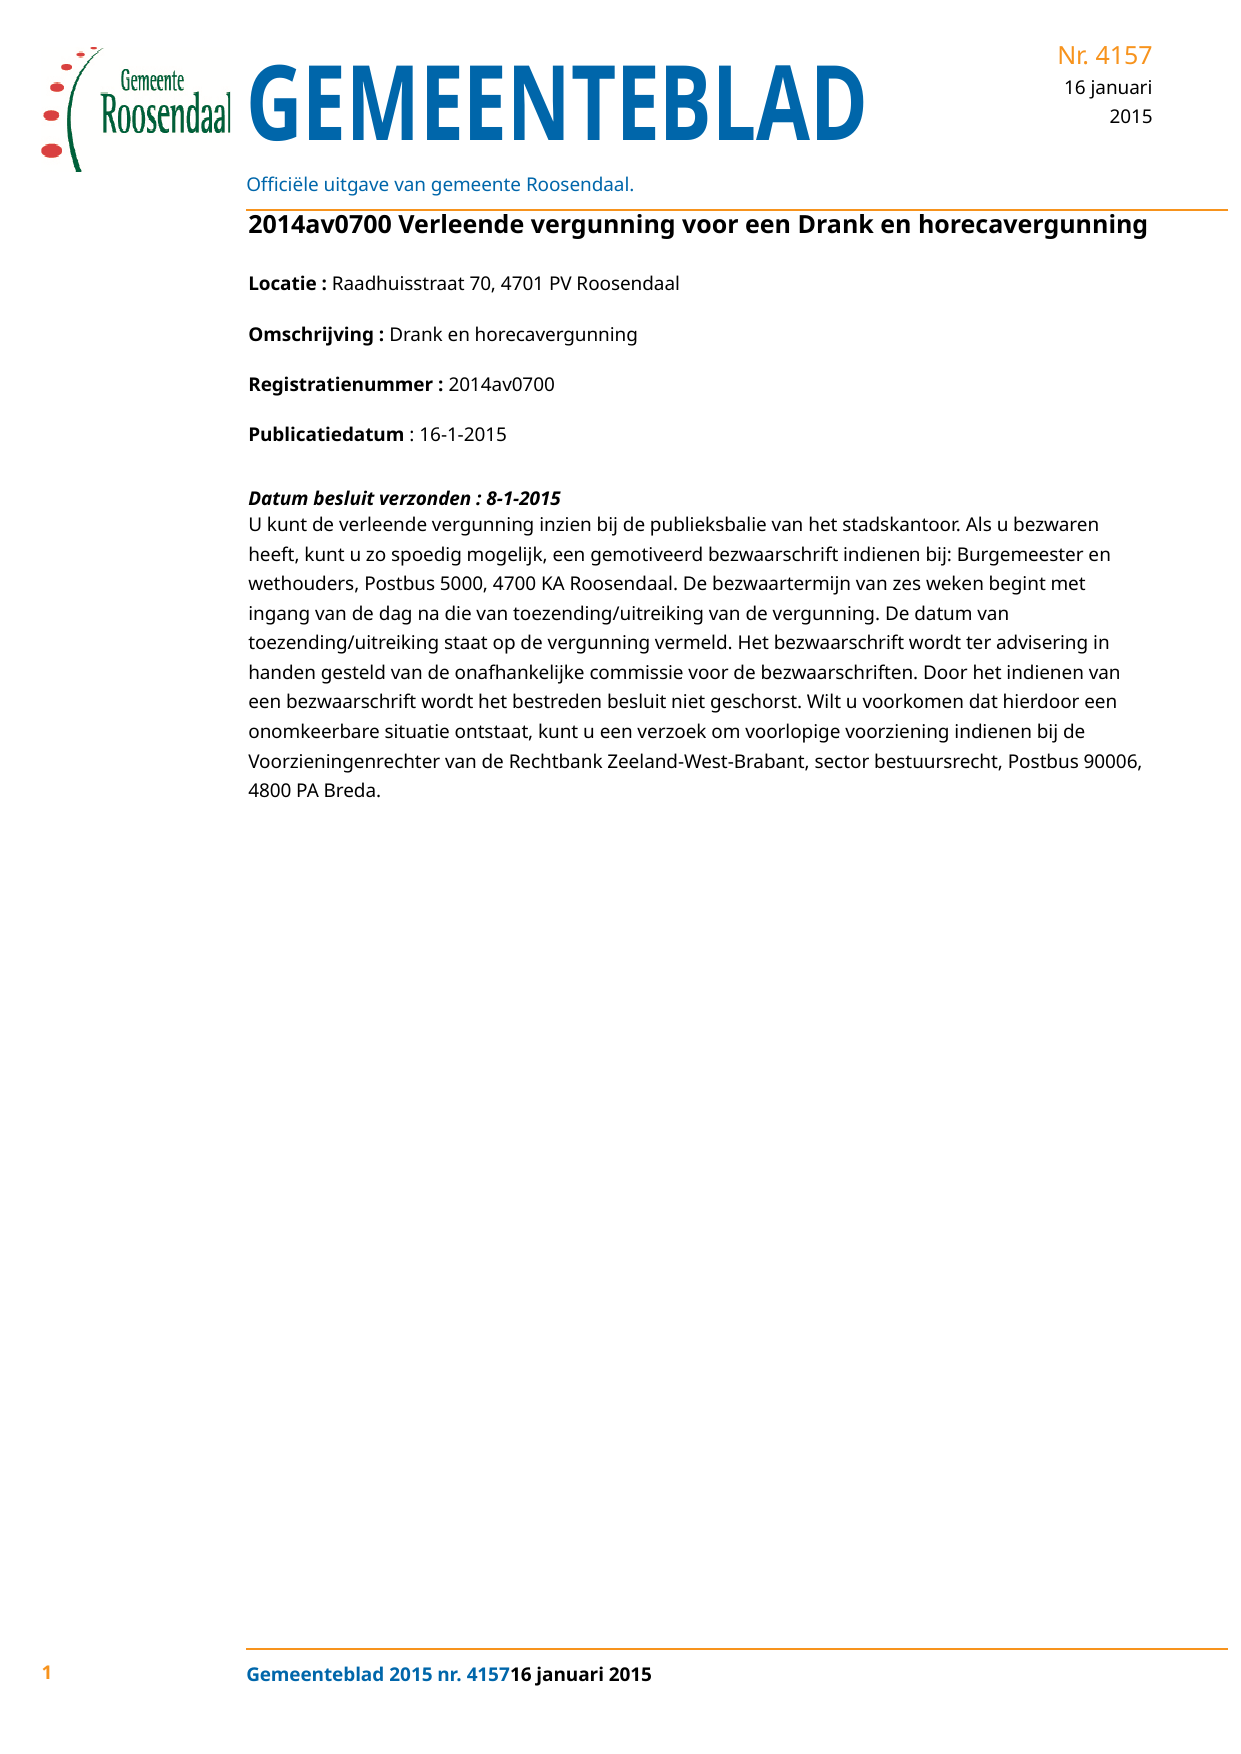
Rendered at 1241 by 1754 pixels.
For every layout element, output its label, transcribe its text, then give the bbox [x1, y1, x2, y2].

text Locatie : Raadhuisstraat 70, 4701 PV Roosendaal [248, 270, 1152, 296]
text U kunt de verleende vergunning inzien bij de publieksbalie van het stadskantoor. Als u bezwaren heeft, kunt u zo spoedig mogelijk, een gemotiveerd bezwaarschrift indienen bij: Burgemeester en wethouders, Postbus 5000, 4700 KA Roosendaal. De bezwaartermijn van zes weken begint met ingang van de dag na die van toezending/uitreiking van de vergunning. De datum van toezending/uitreiking staat op de vergunning vermeld. Het bezwaarschrift wordt ter advisering in handen gesteld van de onafhankelijke commissie voor de bezwaarschriften. Door het indienen van een bezwaarschrift wordt het bestreden besluit niet geschorst. Wilt u voorkomen dat hierdoor een onomkeerbare situatie ontstaat, kunt u een verzoek om voorlopige voorziening indienen bij de Voorzieningenrechter van de Rechtbank Zeeland-West-Brabant, sector bestuursrecht, Postbus 90006, 4800 PA Breda. [248, 511, 1152, 803]
text 2014av0700 Verleende vergunning voor een Drank en horecavergunning [248, 211, 1152, 241]
text Omschrijving : Drank en horecavergunning [248, 321, 1152, 346]
text Datum besluit verzonden : 8-1-2015 [248, 486, 1152, 511]
text Publicatiedatum : 16-1-2015 [248, 422, 1152, 447]
picture [41, 47, 231, 172]
text Registratienummer : 2014av0700 [248, 371, 1152, 397]
